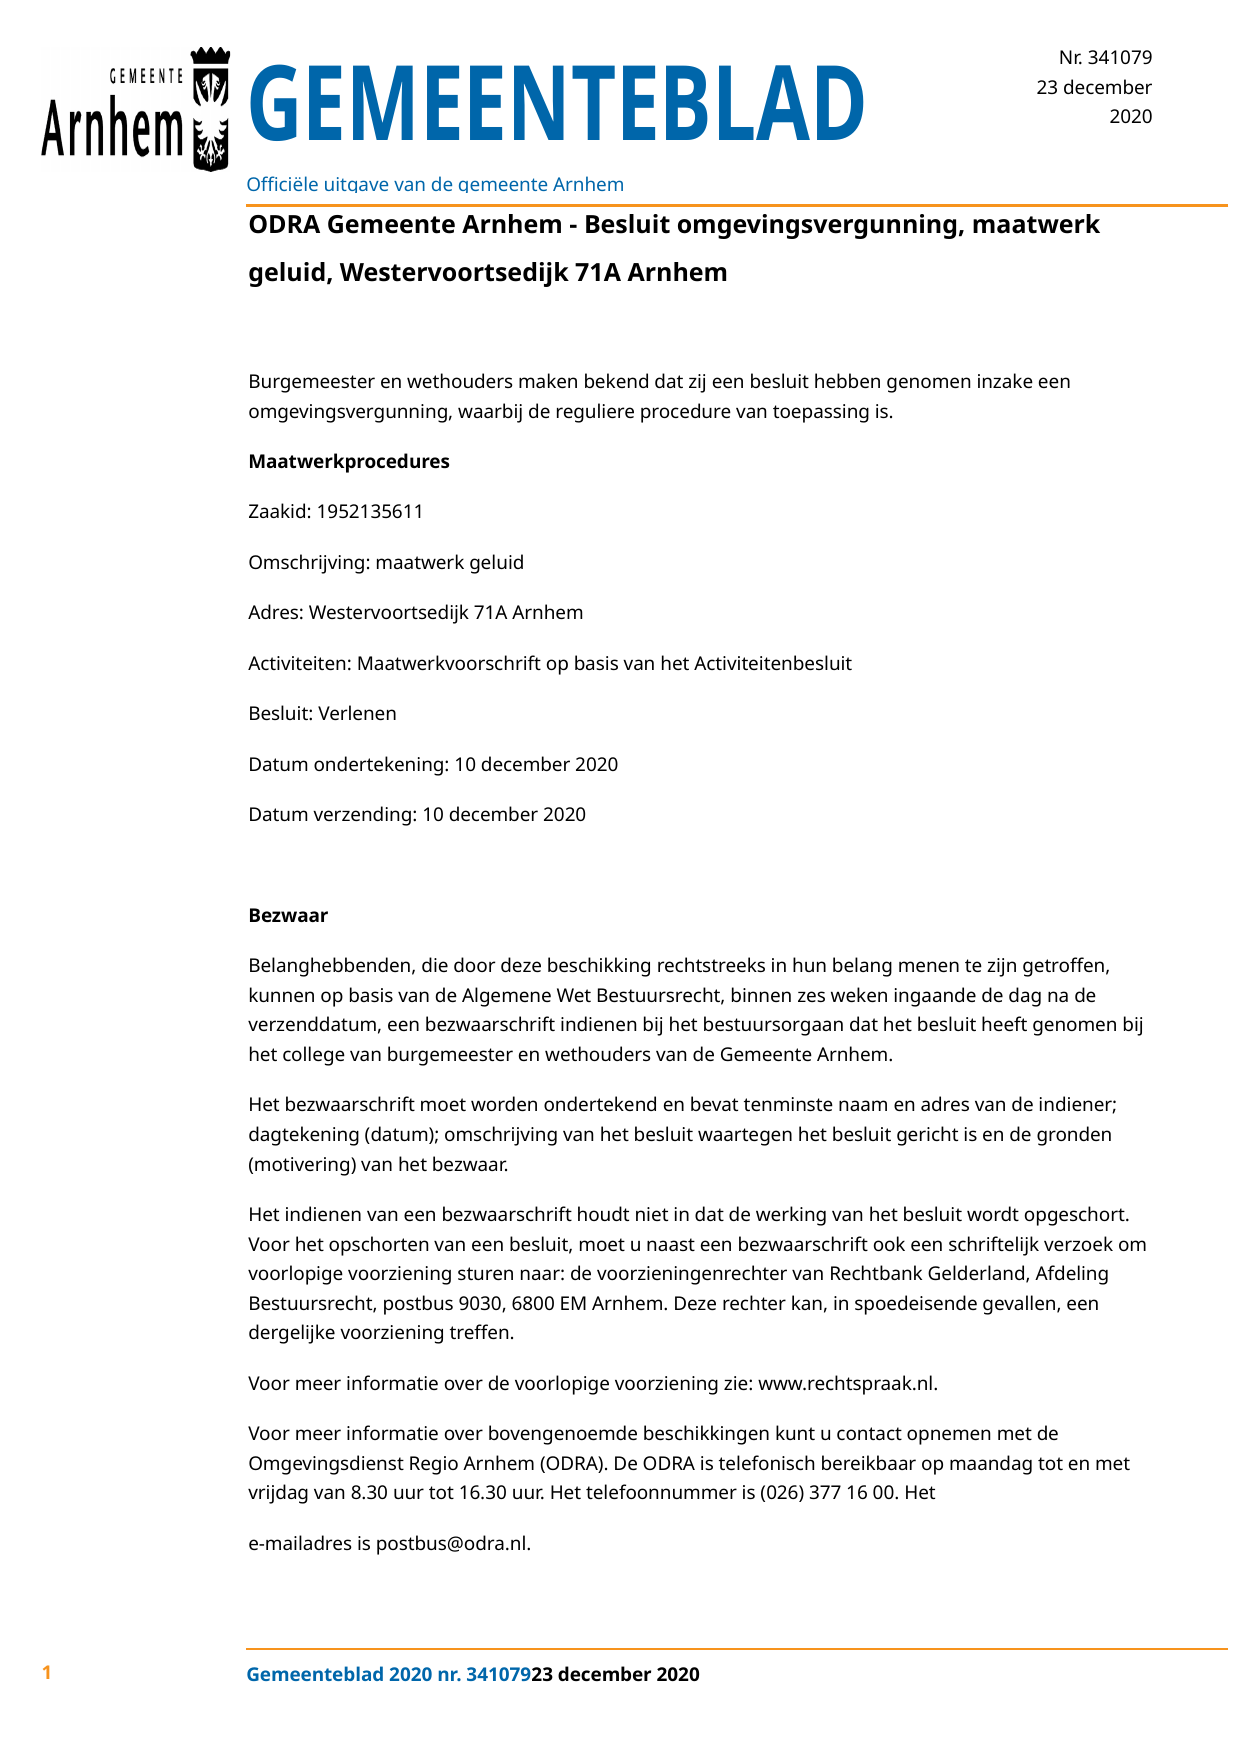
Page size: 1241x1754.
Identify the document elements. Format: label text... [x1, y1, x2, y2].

text Datum verzending: 10 december 2020 [248, 801, 1152, 827]
text Adres: Westervoortsedijk 71A Arnhem [248, 599, 1152, 625]
text ODRA Gemeente Arnhem - Besluit omgevingsvergunning, maatwerk geluid, Westervoortsedijk 71A Arnhem [248, 207, 1152, 288]
text Besluit: Verlenen [248, 700, 1152, 726]
text Maatwerkprocedures [248, 448, 1152, 474]
text Omschrijving: maatwerk geluid [248, 549, 1152, 575]
text Belanghebbenden, die door deze beschikking rechtstreeks in hun belang menen te zijn getroffen, kunnen op basis van de Algemene Wet Bestuursrecht, binnen zes weken ingaande de dag na de verzenddatum, een bezwaarschrift indienen bij het bestuursorgaan dat het besluit heeft genomen bij het college van burgemeester en wethouders van de Gemeente Arnhem. [248, 952, 1152, 1067]
picture [41, 47, 231, 172]
text Zaakid: 1952135611 [248, 499, 1152, 524]
text Het indienen van een bezwaarschrift houdt niet in dat de werking van het besluit wordt opgeschort. Voor het opschorten van een besluit, moet u naast een bezwaarschrift ook een schriftelijk verzoek om voorlopige voorziening sturen naar: de voorzieningenrechter van Rechtbank Gelderland, Afdeling Bestuursrecht, postbus 9030, 6800 EM Arnhem. Deze rechter kan, in spoedeisende gevallen, een dergelijke voorziening treffen. [248, 1201, 1152, 1345]
text Burgemeester en wethouders maken bekend dat zij een besluit hebben genomen inzake een omgevingsvergunning, waarbij de reguliere procedure van toepassing is. [248, 368, 1152, 424]
text Bezwaar [248, 902, 1152, 928]
text Voor meer informatie over bovengenoemde beschikkingen kunt u contact opnemen met de Omgevingsdienst Regio Arnhem (ODRA). De ODRA is telefonisch bereikbaar op maandag tot en met vrijdag van 8.30 uur tot 16.30 uur. Het telefoonnummer is (026) 377 16 00. Het [248, 1420, 1152, 1505]
text Het bezwaarschrift moet worden ondertekend en bevat tenminste naam en adres van de indiener; dagtekening (datum); omschrijving van het besluit waartegen het besluit gericht is en de gronden (motivering) van het bezwaar. [248, 1092, 1152, 1177]
text e-mailadres is postbus@odra.nl. [248, 1530, 1152, 1556]
text Activiteiten: Maatwerkvoorschrift op basis van het Activiteitenbesluit [248, 650, 1152, 676]
text Voor meer informatie over de voorlopige voorziening zie: www.rechtspraak.nl. [248, 1370, 1152, 1396]
text Datum ondertekening: 10 december 2020 [248, 751, 1152, 777]
